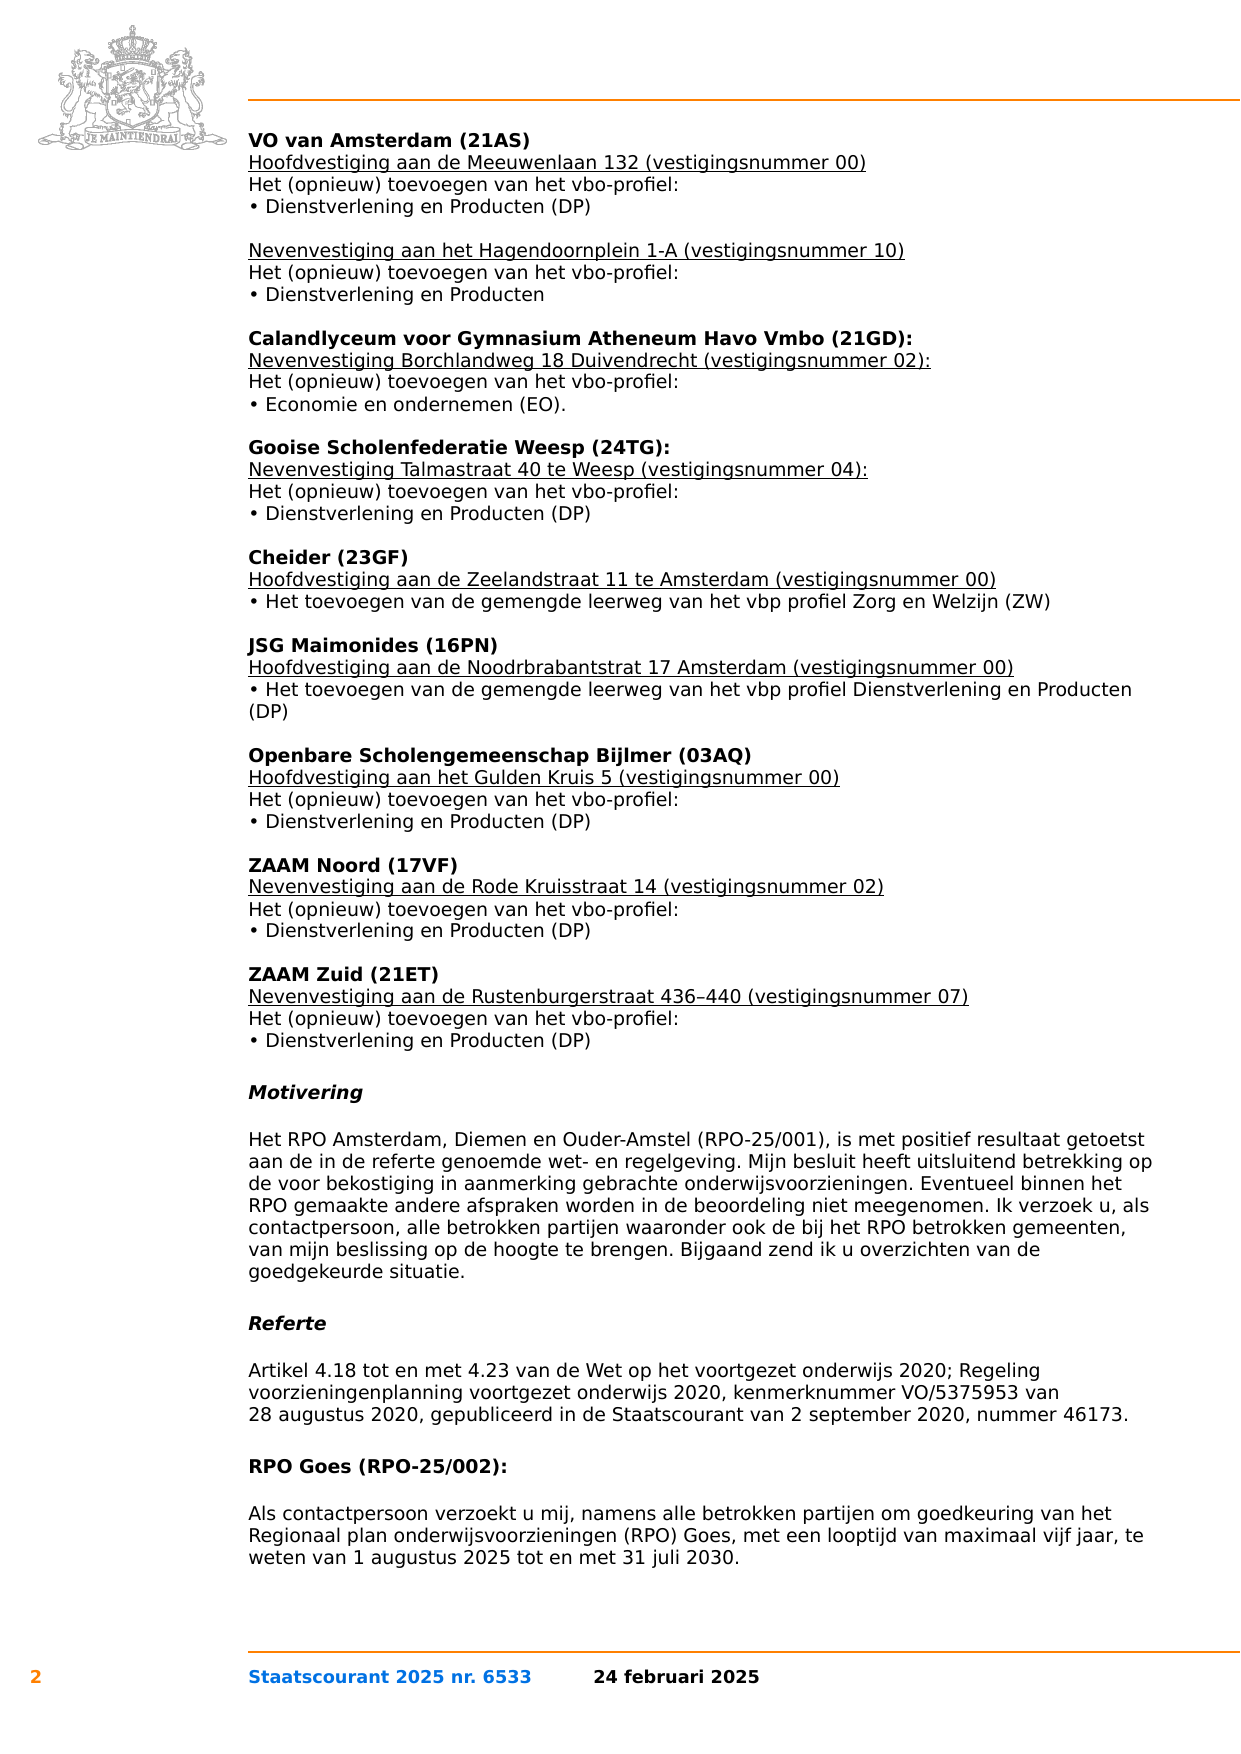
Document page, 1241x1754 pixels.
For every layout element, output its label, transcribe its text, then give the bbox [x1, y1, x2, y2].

text Cheider (23GF) [248, 547, 1163, 569]
text Als contactpersoon verzoekt u mij, namens alle betrokken partijen om goedkeuring van het Regionaal plan onderwijsvoorzieningen (RPO) Goes, met een looptijd van maximaal vijf jaar, te weten van 1 augustus 2025 tot en met 31 juli 2030. [248, 1503, 1163, 1569]
text Nevenvestiging aan de Rode Kruisstraat 14 (vestigingsnummer 02) [248, 876, 1163, 898]
text • Het toevoegen van de gemengde leerweg van het vbp profiel Zorg en Welzijn (ZW) [248, 591, 1163, 613]
subtitle RPO Goes (RPO-25/002): [248, 1456, 1163, 1478]
text Het (opnieuw) toevoegen van het vbo-profiel: [248, 481, 1163, 503]
text Nevenvestiging aan de Rustenburgerstraat 436–440 (vestigingsnummer 07) [248, 986, 1163, 1008]
text VO van Amsterdam (21AS) [248, 130, 1163, 152]
text Calandlyceum voor Gymnasium Atheneum Havo Vmbo (21GD): [248, 327, 1163, 349]
text • Dienstverlening en Producten [248, 284, 1163, 306]
text • Dienstverlening en Producten (DP) [248, 503, 1163, 525]
subtitle Referte [248, 1313, 1163, 1335]
text Hoofdvestiging aan de Zeelandstraat 11 te Amsterdam (vestigingsnummer 00) [248, 569, 1163, 591]
text ZAAM Noord (17VF) [248, 854, 1163, 876]
text Nevenvestiging Talmastraat 40 te Weesp (vestigingsnummer 04): [248, 459, 1163, 481]
text Nevenvestiging Borchlandweg 18 Duivendrecht (vestigingsnummer 02): [248, 349, 1163, 371]
text Nevenvestiging aan het Hagendoornplein 1-A (vestigingsnummer 10) [248, 240, 1163, 262]
text Gooise Scholenfederatie Weesp (24TG): [248, 437, 1163, 459]
text Artikel 4.18 tot en met 4.23 van de Wet op het voortgezet onderwijs 2020; Regeling voorzieningenplanning voortgezet onderwijs 2020, kenmerknummer VO/5375953 van 28 augustus 2020, gepubliceerd in de Staatscourant van 2 september 2020, nummer 46173. [248, 1360, 1163, 1426]
text • Economie en ondernemen (EO). [248, 393, 1163, 415]
text ZAAM Zuid (21ET) [248, 964, 1163, 986]
text Het (opnieuw) toevoegen van het vbo-profiel: [248, 898, 1163, 920]
text Hoofdvestiging aan de Meeuwenlaan 132 (vestigingsnummer 00) [248, 152, 1163, 174]
text • Dienstverlening en Producten (DP) [248, 196, 1163, 218]
text Het (opnieuw) toevoegen van het vbo-profiel: [248, 262, 1163, 284]
text • Het toevoegen van de gemengde leerweg van het vbp profiel Dienstverlening en Producten (DP) [248, 679, 1163, 723]
text • Dienstverlening en Producten (DP) [248, 920, 1163, 942]
text Het RPO Amsterdam, Diemen en Ouder-Amstel (RPO-25/001), is met positief resultaat getoetst aan de in de referte genoemde wet- en regelgeving. Mijn besluit heeft uitsluitend betrekking op de voor bekostiging in aanmerking gebrachte onderwijsvoorzieningen. Eventueel binnen het RPO gemaakte andere afspraken worden in de beoordeling niet meegenomen. Ik verzoek u, als contactpersoon, alle betrokken partijen waaronder ook de bij het RPO betrokken gemeenten, van mijn beslissing op de hoogte te brengen. Bijgaand zend ik u overzichten van de goedgekeurde situatie. [248, 1129, 1163, 1283]
text Het (opnieuw) toevoegen van het vbo-profiel: [248, 174, 1163, 196]
text Hoofdvestiging aan de Noodrbrabantstrat 17 Amsterdam (vestigingsnummer 00) [248, 657, 1163, 679]
text JSG Maimonides (16PN) [248, 635, 1163, 657]
picture [38, 25, 227, 150]
text • Dienstverlening en Producten (DP) [248, 1030, 1163, 1052]
text Openbare Scholengemeenschap Bijlmer (03AQ) [248, 745, 1163, 767]
text • Dienstverlening en Producten (DP) [248, 811, 1163, 833]
text Het (opnieuw) toevoegen van het vbo-profiel: [248, 371, 1163, 393]
text Hoofdvestiging aan het Gulden Kruis 5 (vestigingsnummer 00) [248, 767, 1163, 789]
text Het (opnieuw) toevoegen van het vbo-profiel: [248, 789, 1163, 811]
subtitle Motivering [248, 1082, 1163, 1104]
text Het (opnieuw) toevoegen van het vbo-profiel: [248, 1008, 1163, 1030]
